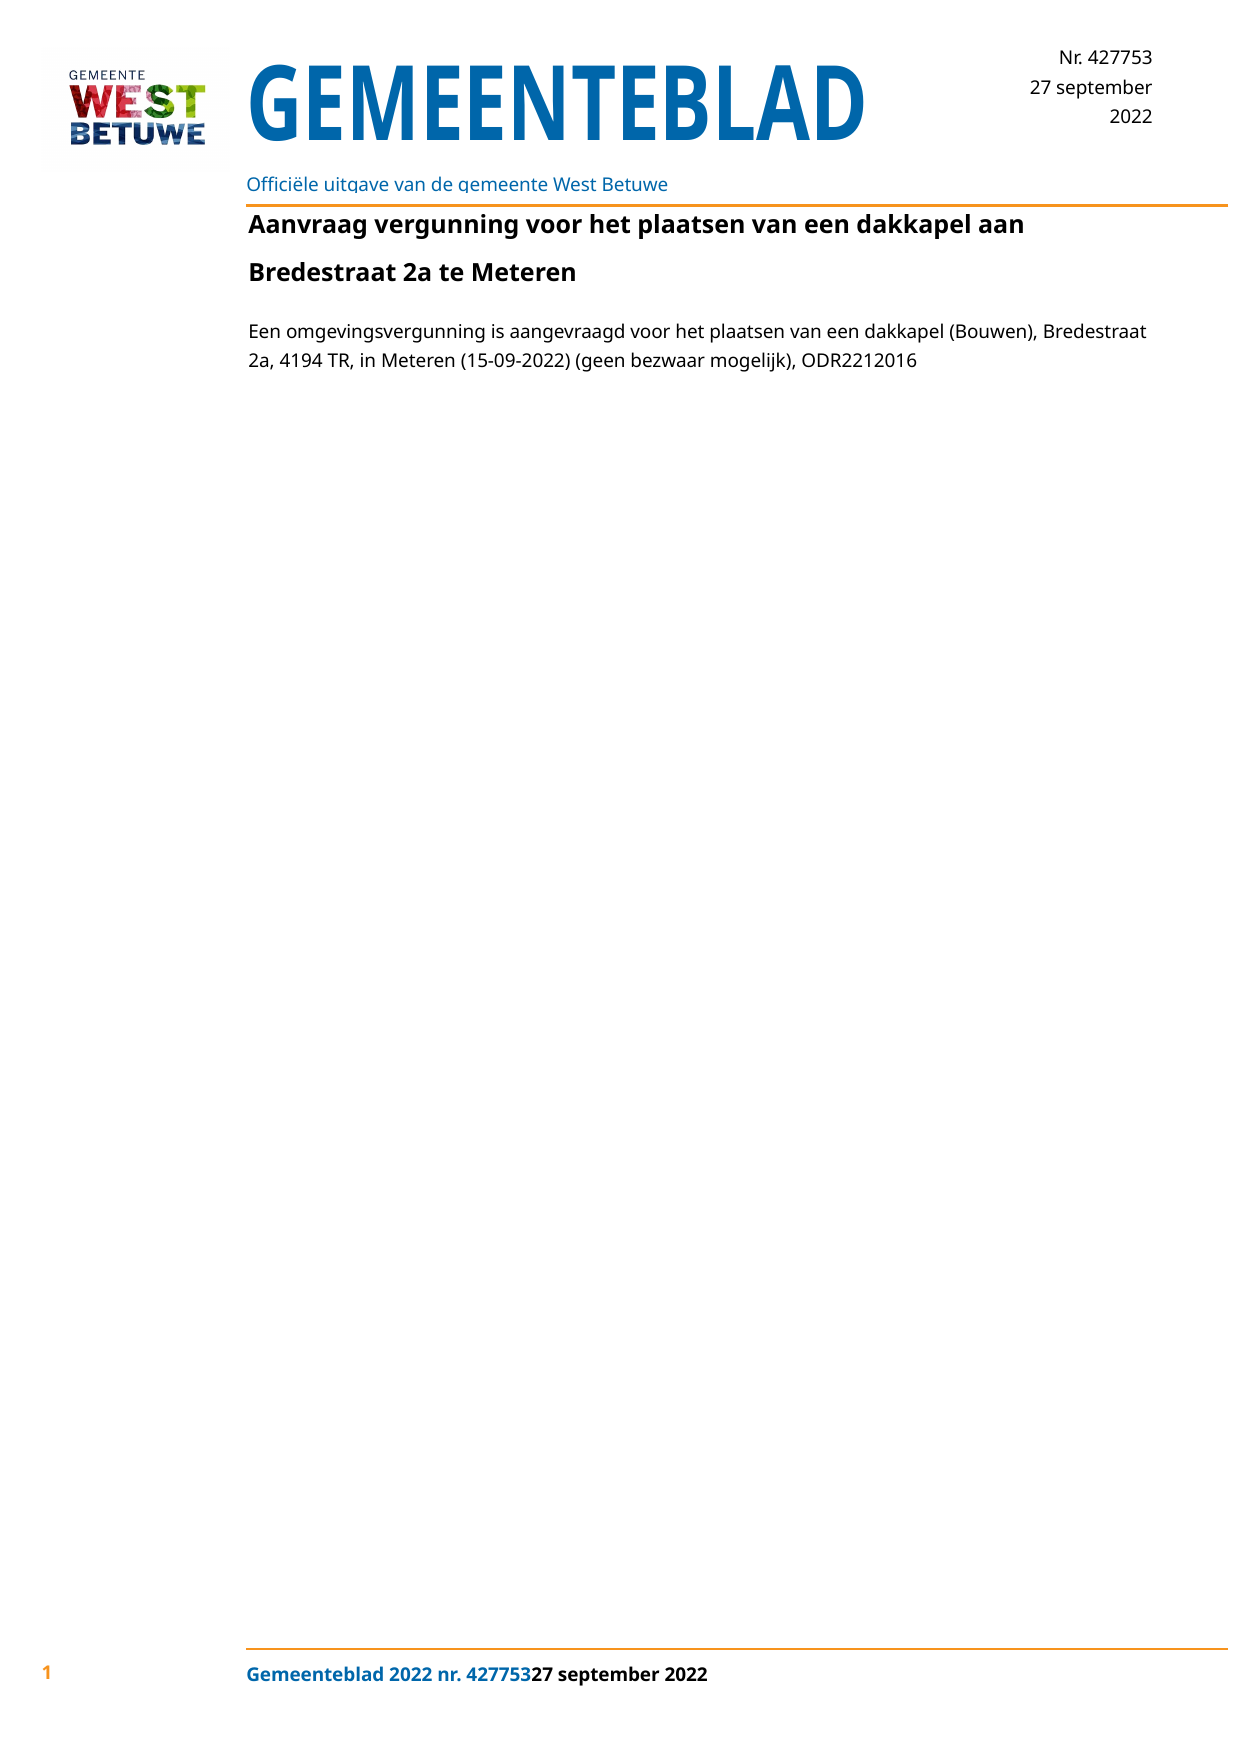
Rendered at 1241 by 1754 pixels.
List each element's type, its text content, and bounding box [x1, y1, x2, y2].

text Aanvraag vergunning voor het plaatsen van een dakkapel aan Bredestraat 2a te Meteren [248, 207, 1152, 288]
picture [41, 47, 231, 172]
text Een omgevingsvergunning is aangevraagd voor het plaatsen van een dakkapel (Bouwen), Bredestraat 2a, 4194 TR, in Meteren (15-09-2022) (geen bezwaar mogelijk), ODR2212016 [248, 318, 1152, 373]
